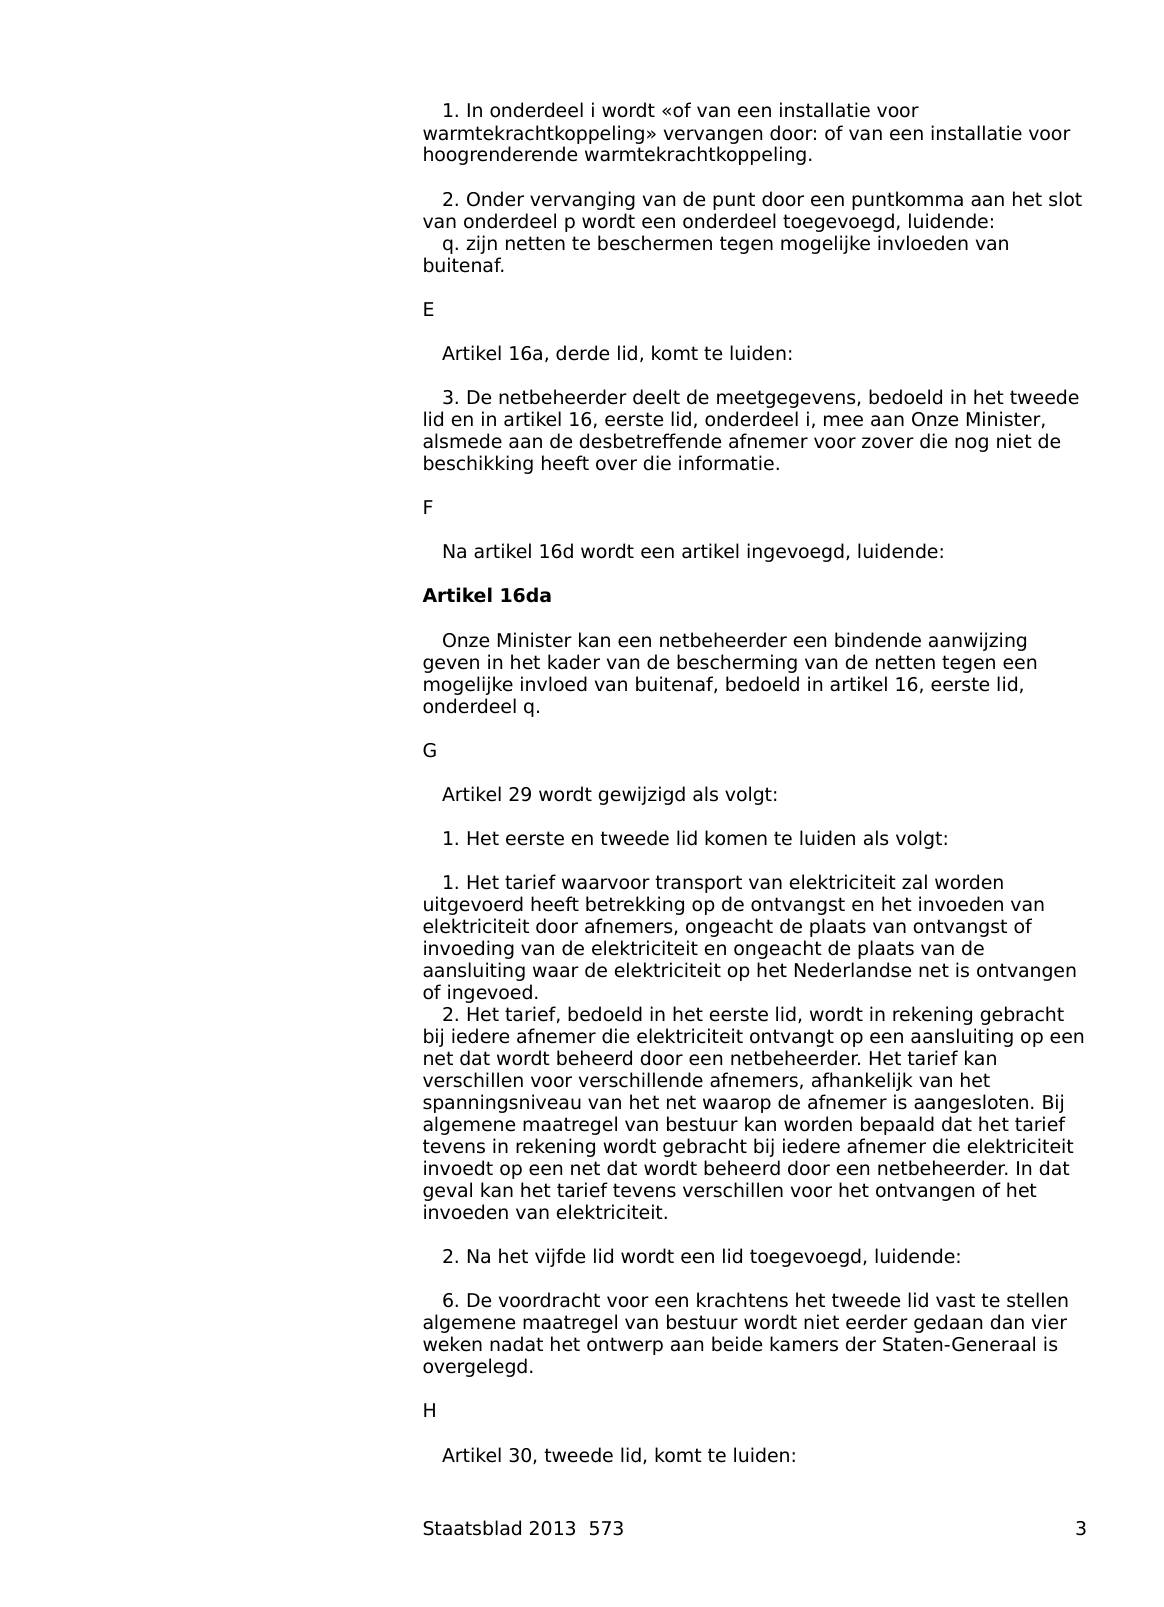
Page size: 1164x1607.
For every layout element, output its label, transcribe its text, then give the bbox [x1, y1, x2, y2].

text q. zijn netten te beschermen tegen mogelijke invloeden van buitenaf. [422, 232, 1087, 276]
subtitle Artikel 16da [422, 585, 1087, 607]
text H [422, 1400, 1087, 1422]
text Onze Minister kan een netbeheerder een bindende aanwijzing geven in het kader van de bescherming van de netten tegen een mogelijke invloed van buitenaf, bedoeld in artikel 16, eerste lid, onderdeel q. [422, 629, 1087, 717]
text 2. Het tarief, bedoeld in het eerste lid, wordt in rekening gebracht bij iedere afnemer die elektriciteit ontvangt op een aansluiting op een net dat wordt beheerd door een netbeheerder. Het tarief kan verschillen voor verschillende afnemers, afhankelijk van het spanningsniveau van het net waarop de afnemer is aangesloten. Bij algemene maatregel van bestuur kan worden bepaald dat het tarief tevens in rekening wordt gebracht bij iedere afnemer die elektriciteit invoedt op een net dat wordt beheerd door een netbeheerder. In dat geval kan het tarief tevens verschillen voor het ontvangen of het invoeden van elektriciteit. [422, 1004, 1087, 1224]
text 2. Na het vijfde lid wordt een lid toegevoegd, luidende: [422, 1246, 1087, 1268]
text E [422, 299, 1087, 321]
text Artikel 29 wordt gewijzigd als volgt: [422, 784, 1087, 806]
text 3. De netbeheerder deelt de meetgegevens, bedoeld in het tweede lid en in artikel 16, eerste lid, onderdeel i, mee aan Onze Minister, alsmede aan de desbetreffende afnemer voor zover die nog niet de beschikking heeft over die informatie. [422, 387, 1087, 475]
text 1. Het tarief waarvoor transport van elektriciteit zal worden uitgevoerd heeft betrekking op de ontvangst en het invoeden van elektriciteit door afnemers, ongeacht de plaats van ontvangst of invoeding van de elektriciteit en ongeacht de plaats van de aansluiting waar de elektriciteit op het Nederlandse net is ontvangen of ingevoed. [422, 872, 1087, 1004]
text Artikel 30, tweede lid, komt te luiden: [422, 1444, 1087, 1466]
text G [422, 740, 1087, 762]
text Artikel 16a, derde lid, komt te luiden: [422, 343, 1087, 365]
text 6. De voordracht voor een krachtens het tweede lid vast te stellen algemene maatregel van bestuur wordt niet eerder gedaan dan vier weken nadat het ontwerp aan beide kamers der Staten-Generaal is overgelegd. [422, 1290, 1087, 1378]
text 1. Het eerste en tweede lid komen te luiden als volgt: [422, 828, 1087, 850]
text F [422, 497, 1087, 519]
text Na artikel 16d wordt een artikel ingevoegd, luidende: [422, 541, 1087, 563]
text 1. In onderdeel i wordt «of van een installatie voor warmtekrachtkoppeling» vervangen door: of van een installatie voor hoogrenderende warmtekrachtkoppeling. [422, 100, 1087, 166]
text 2. Onder vervanging van de punt door een puntkomma aan het slot van onderdeel p wordt een onderdeel toegevoegd, luidende: [422, 188, 1087, 232]
